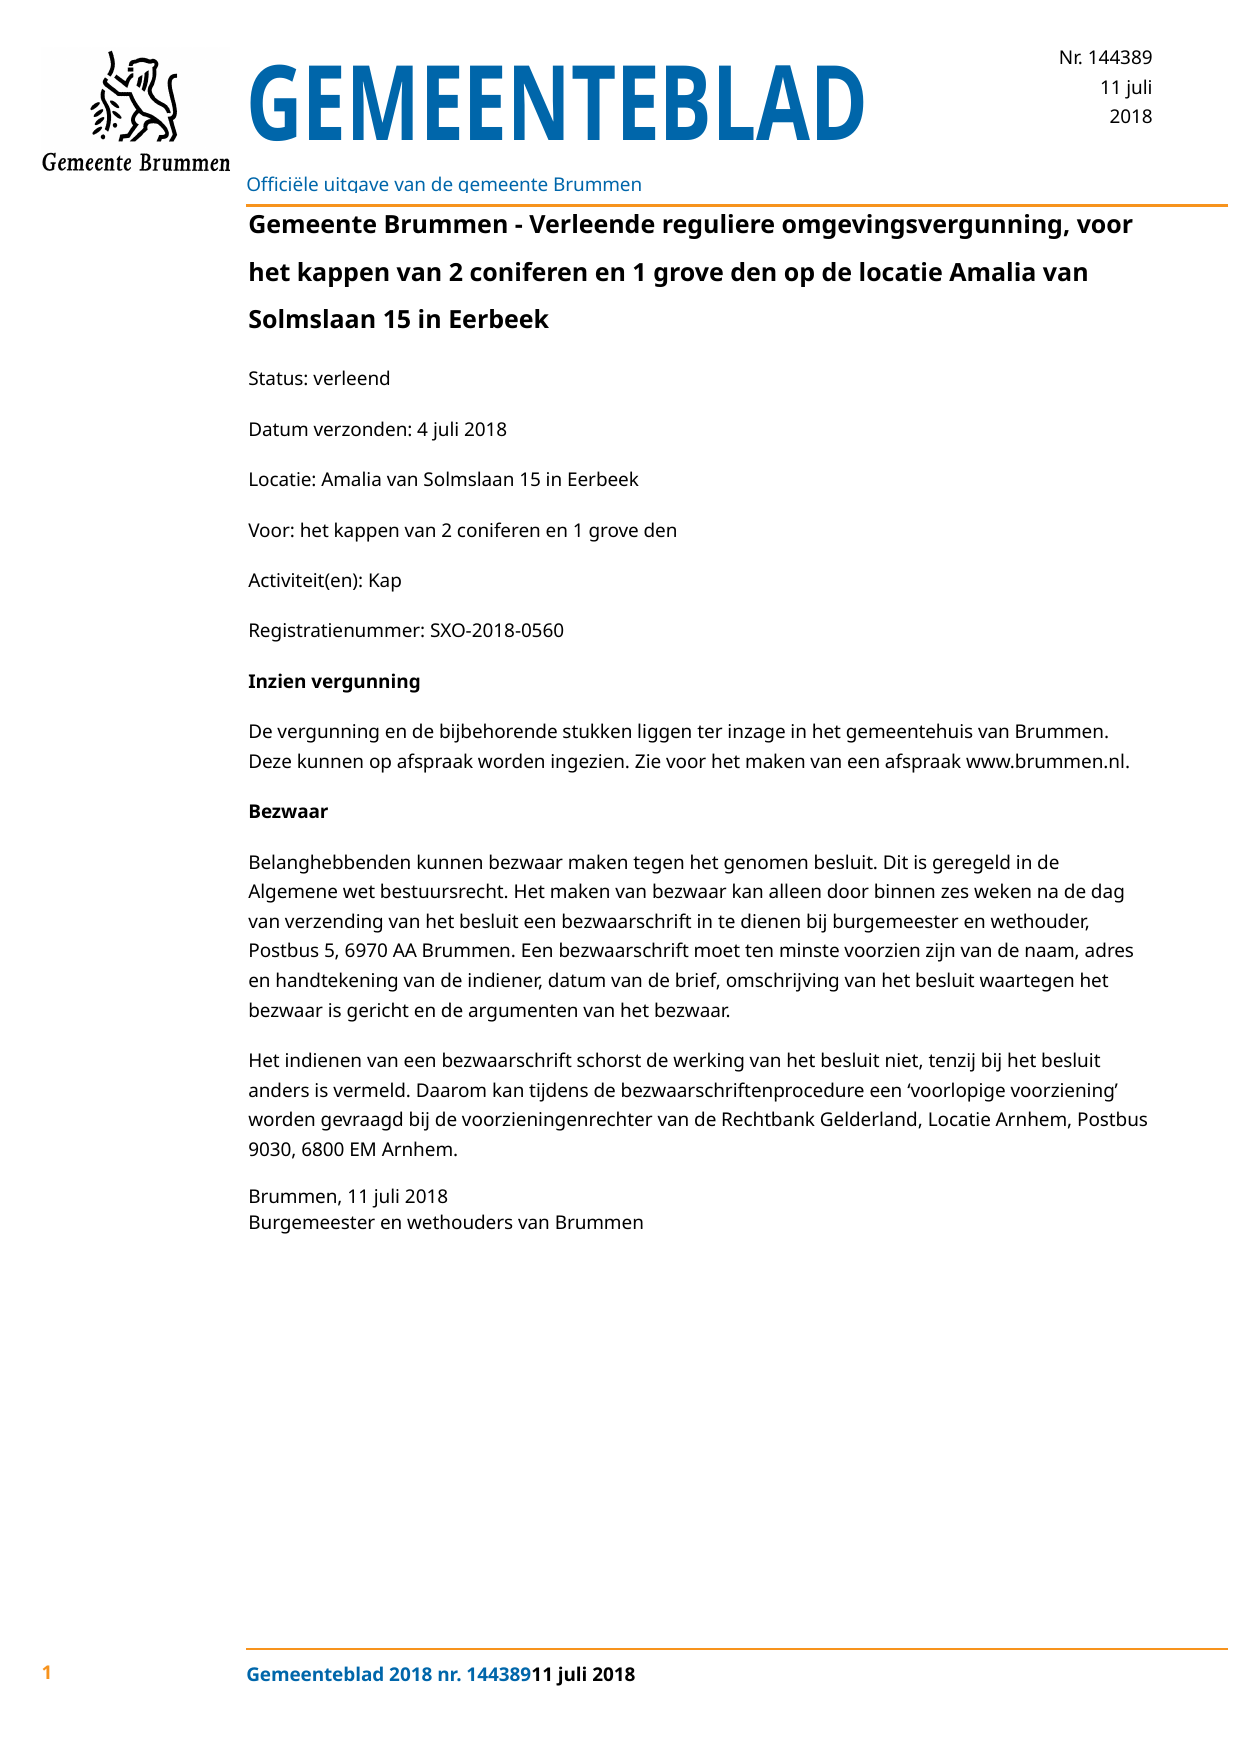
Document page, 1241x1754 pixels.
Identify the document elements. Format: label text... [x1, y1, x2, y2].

text Registratienummer: SXO-2018-0560 [248, 618, 1152, 643]
text De vergunning en de bijbehorende stukken liggen ter inzage in het gemeentehuis van Brummen. Deze kunnen op afspraak worden ingezien. Zie voor het maken van een afspraak www.brummen.nl. [248, 718, 1152, 774]
text Burgemeester en wethouders van Brummen [248, 1209, 1152, 1235]
text Bezwaar [248, 798, 1152, 824]
text Locatie: Amalia van Solmslaan 15 in Eerbeek [248, 466, 1152, 492]
text Voor: het kappen van 2 coniferen en 1 grove den [248, 517, 1152, 542]
text Activiteit(en): Kap [248, 567, 1152, 593]
text Inzien vergunning [248, 668, 1152, 694]
picture [41, 47, 231, 172]
text Gemeente Brummen - Verleende reguliere omgevingsvergunning, voor het kappen van 2 coniferen en 1 grove den op de locatie Amalia van Solmslaan 15 in Eerbeek [248, 207, 1152, 336]
text Belanghebbenden kunnen bezwaar maken tegen het genomen besluit. Dit is geregeld in de Algemene wet bestuursrecht. Het maken van bezwaar kan alleen door binnen zes weken na de dag van verzending van het besluit een bezwaarschrift in te dienen bij burgemeester en wethouder, Postbus 5, 6970 AA Brummen. Een bezwaarschrift moet ten minste voorzien zijn van de naam, adres en handtekening van de indiener, datum van de brief, omschrijving van het besluit waartegen het bezwaar is gericht en de argumenten van het bezwaar. [248, 849, 1152, 1022]
text Status: verleend [248, 366, 1152, 391]
text Brummen, 11 juli 2018 [248, 1184, 1152, 1209]
text Het indienen van een bezwaarschrift schorst de werking van het besluit niet, tenzij bij het besluit anders is vermeld. Daarom kan tijdens de bezwaarschriftenprocedure een ‘voorlopige voorziening’ worden gevraagd bij de voorzieningenrechter van de Rechtbank Gelderland, Locatie Arnhem, Postbus 9030, 6800 EM Arnhem. [248, 1047, 1152, 1162]
text Datum verzonden: 4 juli 2018 [248, 416, 1152, 442]
